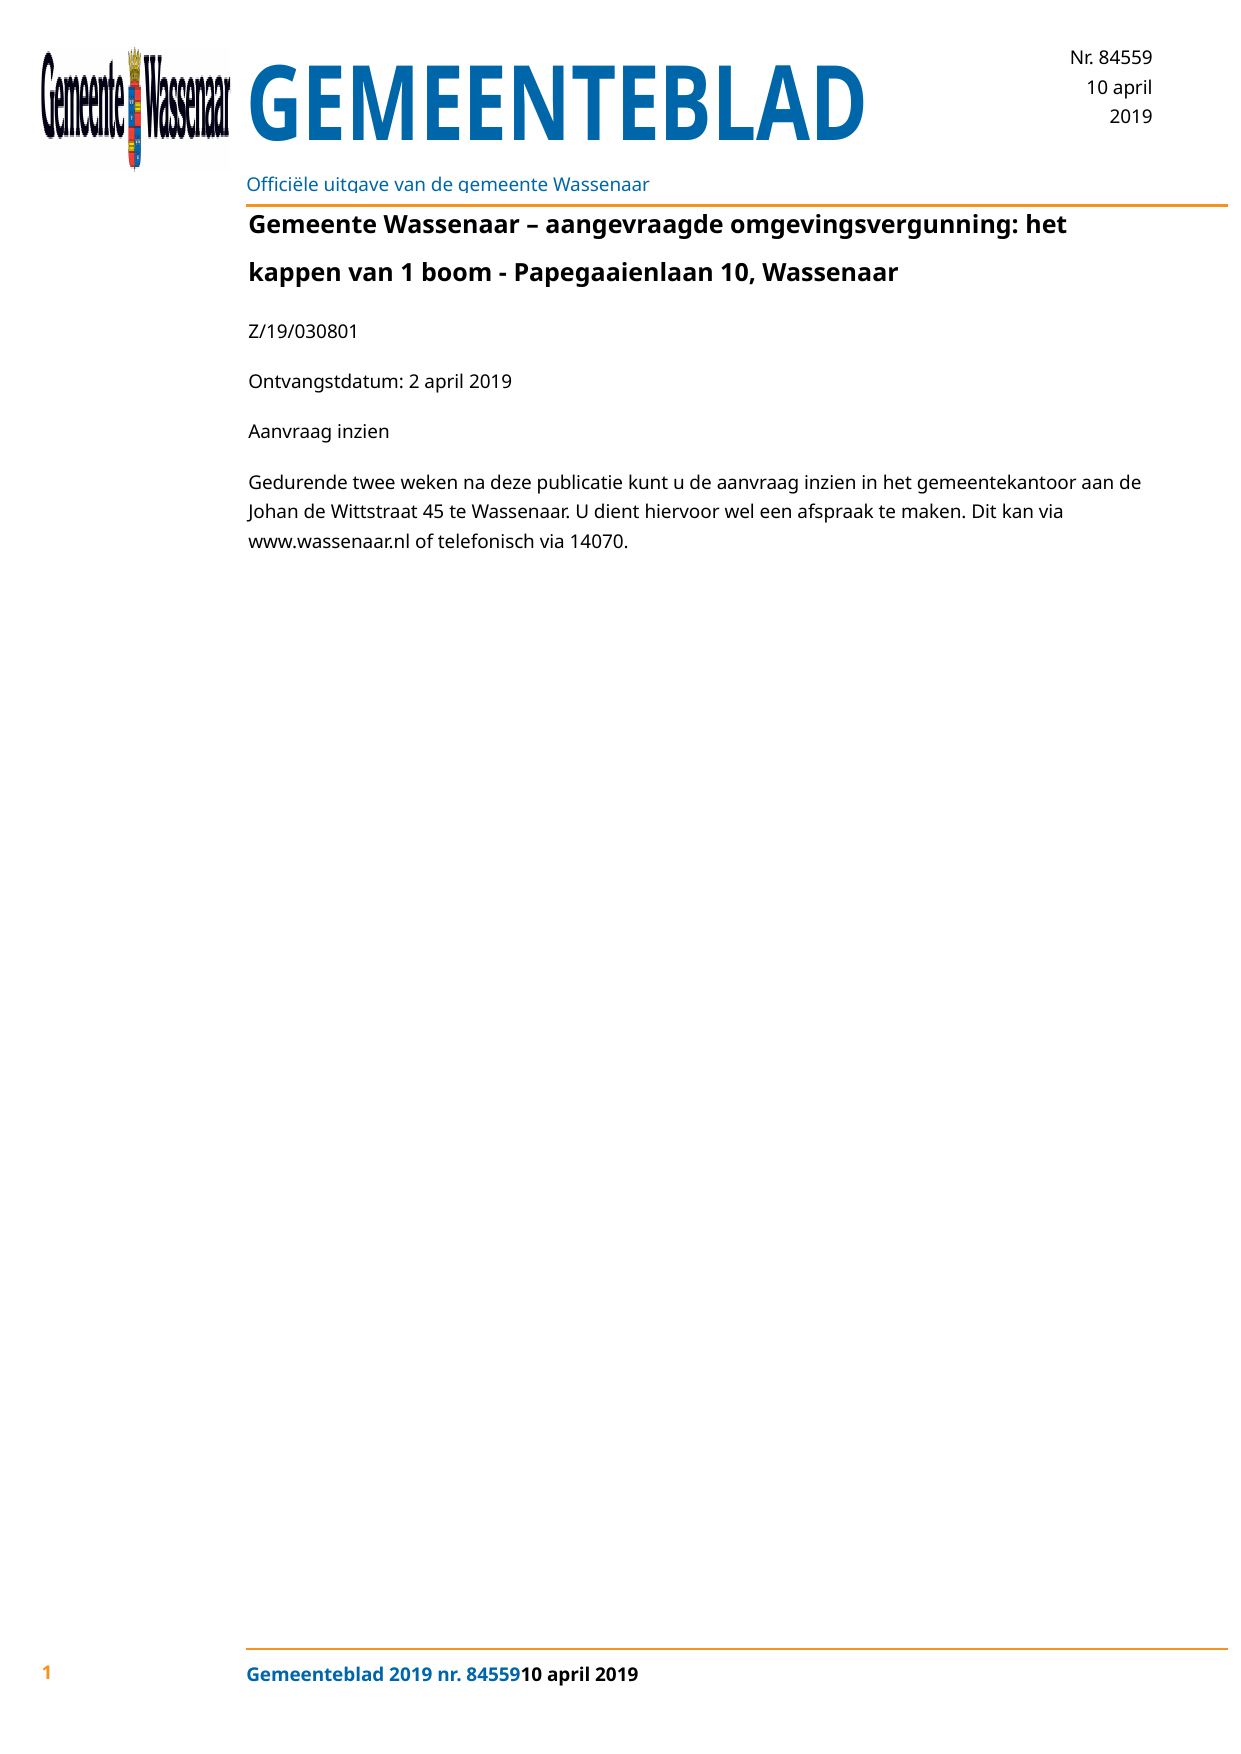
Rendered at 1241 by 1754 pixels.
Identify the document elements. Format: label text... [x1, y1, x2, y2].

text Aanvraag inzien [248, 419, 1152, 444]
picture [41, 47, 231, 172]
text Z/19/030801 [248, 318, 1152, 344]
text Gemeente Wassenaar – aangevraagde omgevingsvergunning: het kappen van 1 boom - Papegaaienlaan 10, Wassenaar [248, 207, 1152, 288]
text Ontvangstdatum: 2 april 2019 [248, 368, 1152, 394]
text Gedurende twee weken na deze publicatie kunt u de aanvraag inzien in het gemeentekantoor aan de Johan de Wittstraat 45 te Wassenaar. U dient hiervoor wel een afspraak te maken. Dit kan via www.wassenaar.nl of telefonisch via 14070. [248, 469, 1152, 554]
